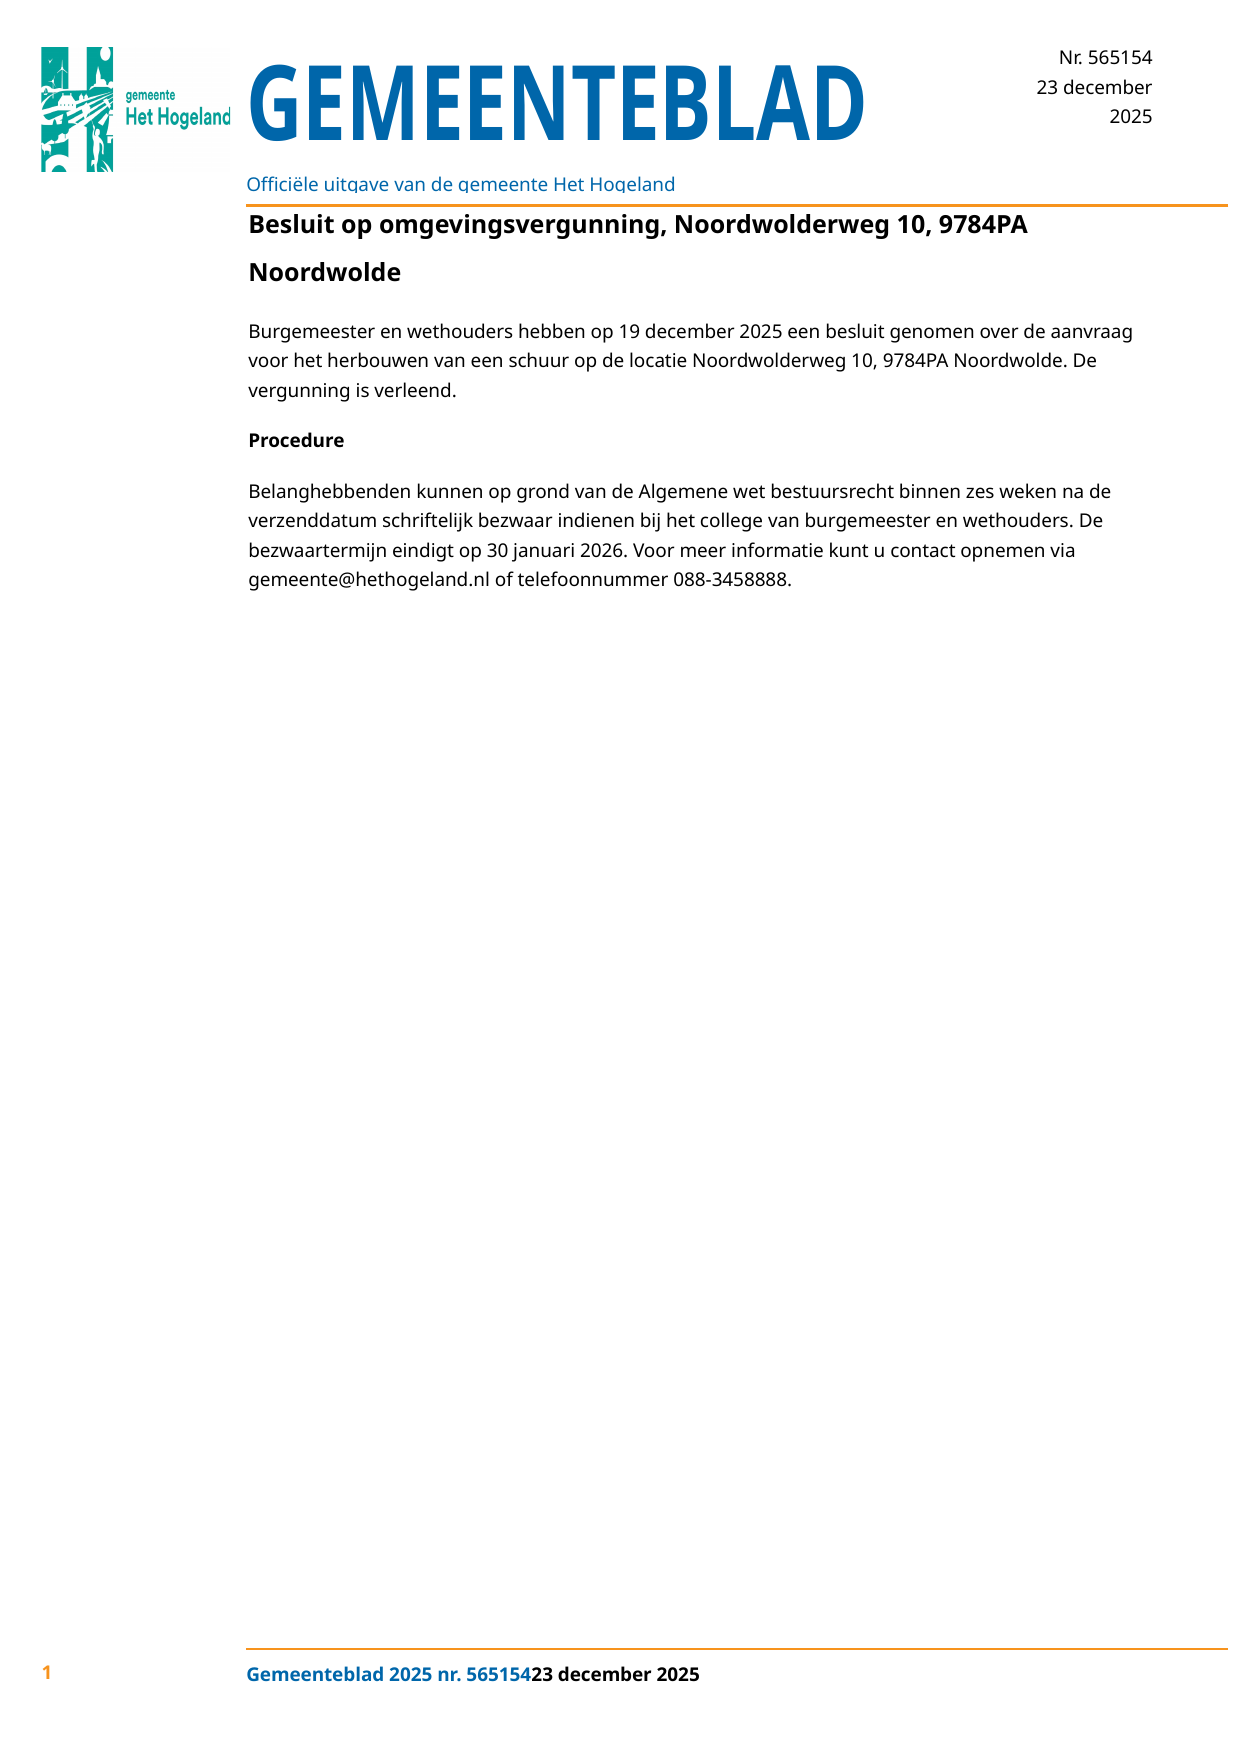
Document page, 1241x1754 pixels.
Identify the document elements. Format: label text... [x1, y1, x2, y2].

text Burgemeester en wethouders hebben op 19 december 2025 een besluit genomen over de aanvraag voor het herbouwen van een schuur op de locatie Noordwolderweg 10, 9784PA Noordwolde. De vergunning is verleend. [248, 318, 1152, 403]
text Procedure [248, 427, 1152, 453]
text Besluit op omgevingsvergunning, Noordwolderweg 10, 9784PA Noordwolde [248, 207, 1152, 288]
picture [41, 47, 231, 172]
text Belanghebbenden kunnen op grond van de Algemene wet bestuursrecht binnen zes weken na de verzenddatum schriftelijk bezwaar indienen bij het college van burgemeester en wethouders. De bezwaartermijn eindigt op 30 januari 2026. Voor meer informatie kunt u contact opnemen via gemeente@hethogeland.nl of telefoonnummer 088-3458888. [248, 478, 1152, 592]
